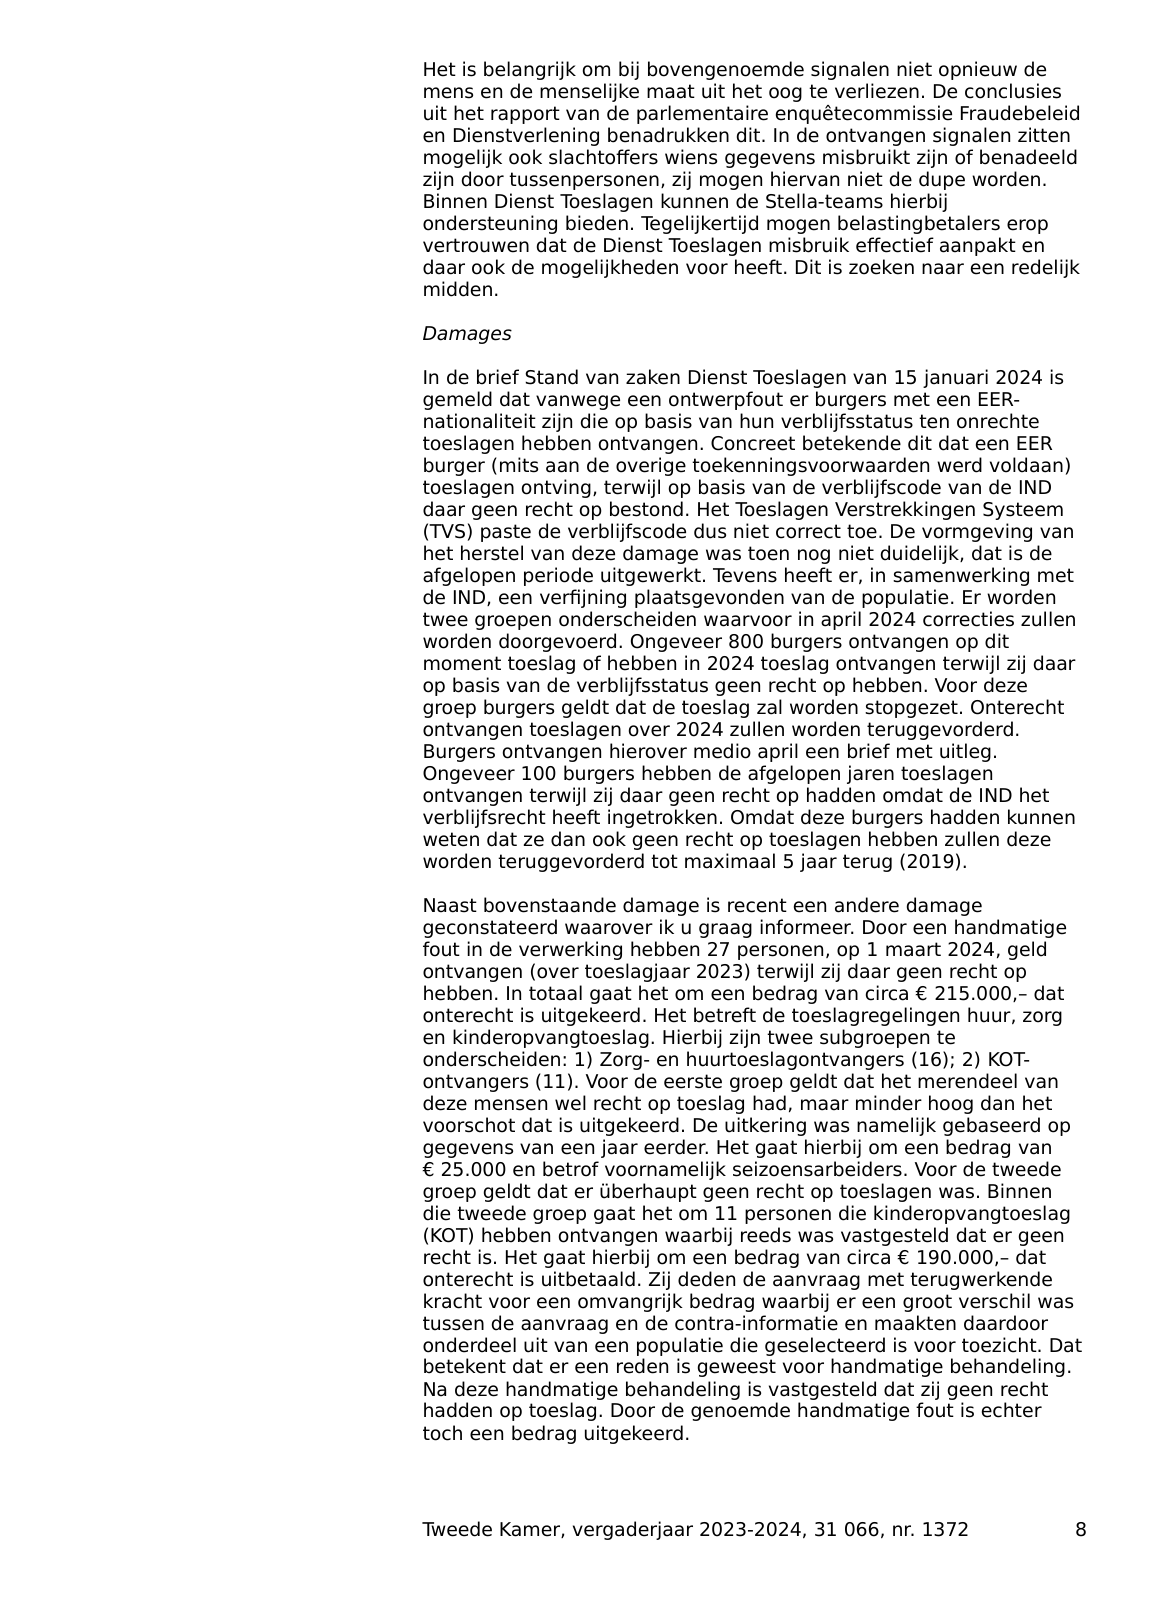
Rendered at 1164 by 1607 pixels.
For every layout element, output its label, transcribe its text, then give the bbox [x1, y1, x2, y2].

text Het is belangrijk om bij bovengenoemde signalen niet opnieuw de mens en de menselijke maat uit het oog te verliezen. De conclusies uit het rapport van de parlementaire enquêtecommissie Fraudebeleid en Dienstverlening benadrukken dit. In de ontvangen signalen zitten mogelijk ook slachtoffers wiens gegevens misbruikt zijn of benadeeld zijn door tussenpersonen, zij mogen hiervan niet de dupe worden. Binnen Dienst Toeslagen kunnen de Stella-teams hierbij ondersteuning bieden. Tegelijkertijd mogen belastingbetalers erop vertrouwen dat de Dienst Toeslagen misbruik effectief aanpakt en daar ook de mogelijkheden voor heeft. Dit is zoeken naar een redelijk midden. [422, 59, 1087, 301]
subtitle Damages [422, 323, 1087, 345]
text Naast bovenstaande damage is recent een andere damage geconstateerd waarover ik u graag informeer. Door een handmatige fout in de verwerking hebben 27 personen, op 1 maart 2024, geld ontvangen (over toeslagjaar 2023) terwijl zij daar geen recht op hebben. In totaal gaat het om een bedrag van circa € 215.000,– dat onterecht is uitgekeerd. Het betreft de toeslagregelingen huur, zorg en kinderopvangtoeslag. Hierbij zijn twee subgroepen te onderscheiden: 1) Zorg- en huurtoeslagontvangers (16); 2) KOT-ontvangers (11). Voor de eerste groep geldt dat het merendeel van deze mensen wel recht op toeslag had, maar minder hoog dan het voorschot dat is uitgekeerd. De uitkering was namelijk gebaseerd op gegevens van een jaar eerder. Het gaat hierbij om een bedrag van € 25.000 en betrof voornamelijk seizoensarbeiders. Voor de tweede groep geldt dat er überhaupt geen recht op toeslagen was. Binnen die tweede groep gaat het om 11 personen die kinderopvangtoeslag (KOT) hebben ontvangen waarbij reeds was vastgesteld dat er geen recht is. Het gaat hierbij om een bedrag van circa € 190.000,– dat onterecht is uitbetaald. Zij deden de aanvraag met terugwerkende kracht voor een omvangrijk bedrag waarbij er een groot verschil was tussen de aanvraag en de contra-informatie en maakten daardoor onderdeel uit van een populatie die geselecteerd is voor toezicht. Dat betekent dat er een reden is geweest voor handmatige behandeling. Na deze handmatige behandeling is vastgesteld dat zij geen recht hadden op toeslag. Door de genoemde handmatige fout is echter toch een bedrag uitgekeerd. [422, 895, 1087, 1444]
text In de brief Stand van zaken Dienst Toeslagen van 15 januari 2024 is gemeld dat vanwege een ontwerpfout er burgers met een EER-nationaliteit zijn die op basis van hun verblijfsstatus ten onrechte toeslagen hebben ontvangen. Concreet betekende dit dat een EER burger (mits aan de overige toekenningsvoorwaarden werd voldaan) toeslagen ontving, terwijl op basis van de verblijfscode van de IND daar geen recht op bestond. Het Toeslagen Verstrekkingen Systeem (TVS) paste de verblijfscode dus niet correct toe. De vormgeving van het herstel van deze damage was toen nog niet duidelijk, dat is de afgelopen periode uitgewerkt. Tevens heeft er, in samenwerking met de IND, een verfijning plaatsgevonden van de populatie. Er worden twee groepen onderscheiden waarvoor in april 2024 correcties zullen worden doorgevoerd. Ongeveer 800 burgers ontvangen op dit moment toeslag of hebben in 2024 toeslag ontvangen terwijl zij daar op basis van de verblijfsstatus geen recht op hebben. Voor deze groep burgers geldt dat de toeslag zal worden stopgezet. Onterecht ontvangen toeslagen over 2024 zullen worden teruggevorderd. Burgers ontvangen hierover medio april een brief met uitleg. Ongeveer 100 burgers hebben de afgelopen jaren toeslagen ontvangen terwijl zij daar geen recht op hadden omdat de IND het verblijfsrecht heeft ingetrokken. Omdat deze burgers hadden kunnen weten dat ze dan ook geen recht op toeslagen hebben zullen deze worden teruggevorderd tot maximaal 5 jaar terug (2019). [422, 367, 1087, 873]
